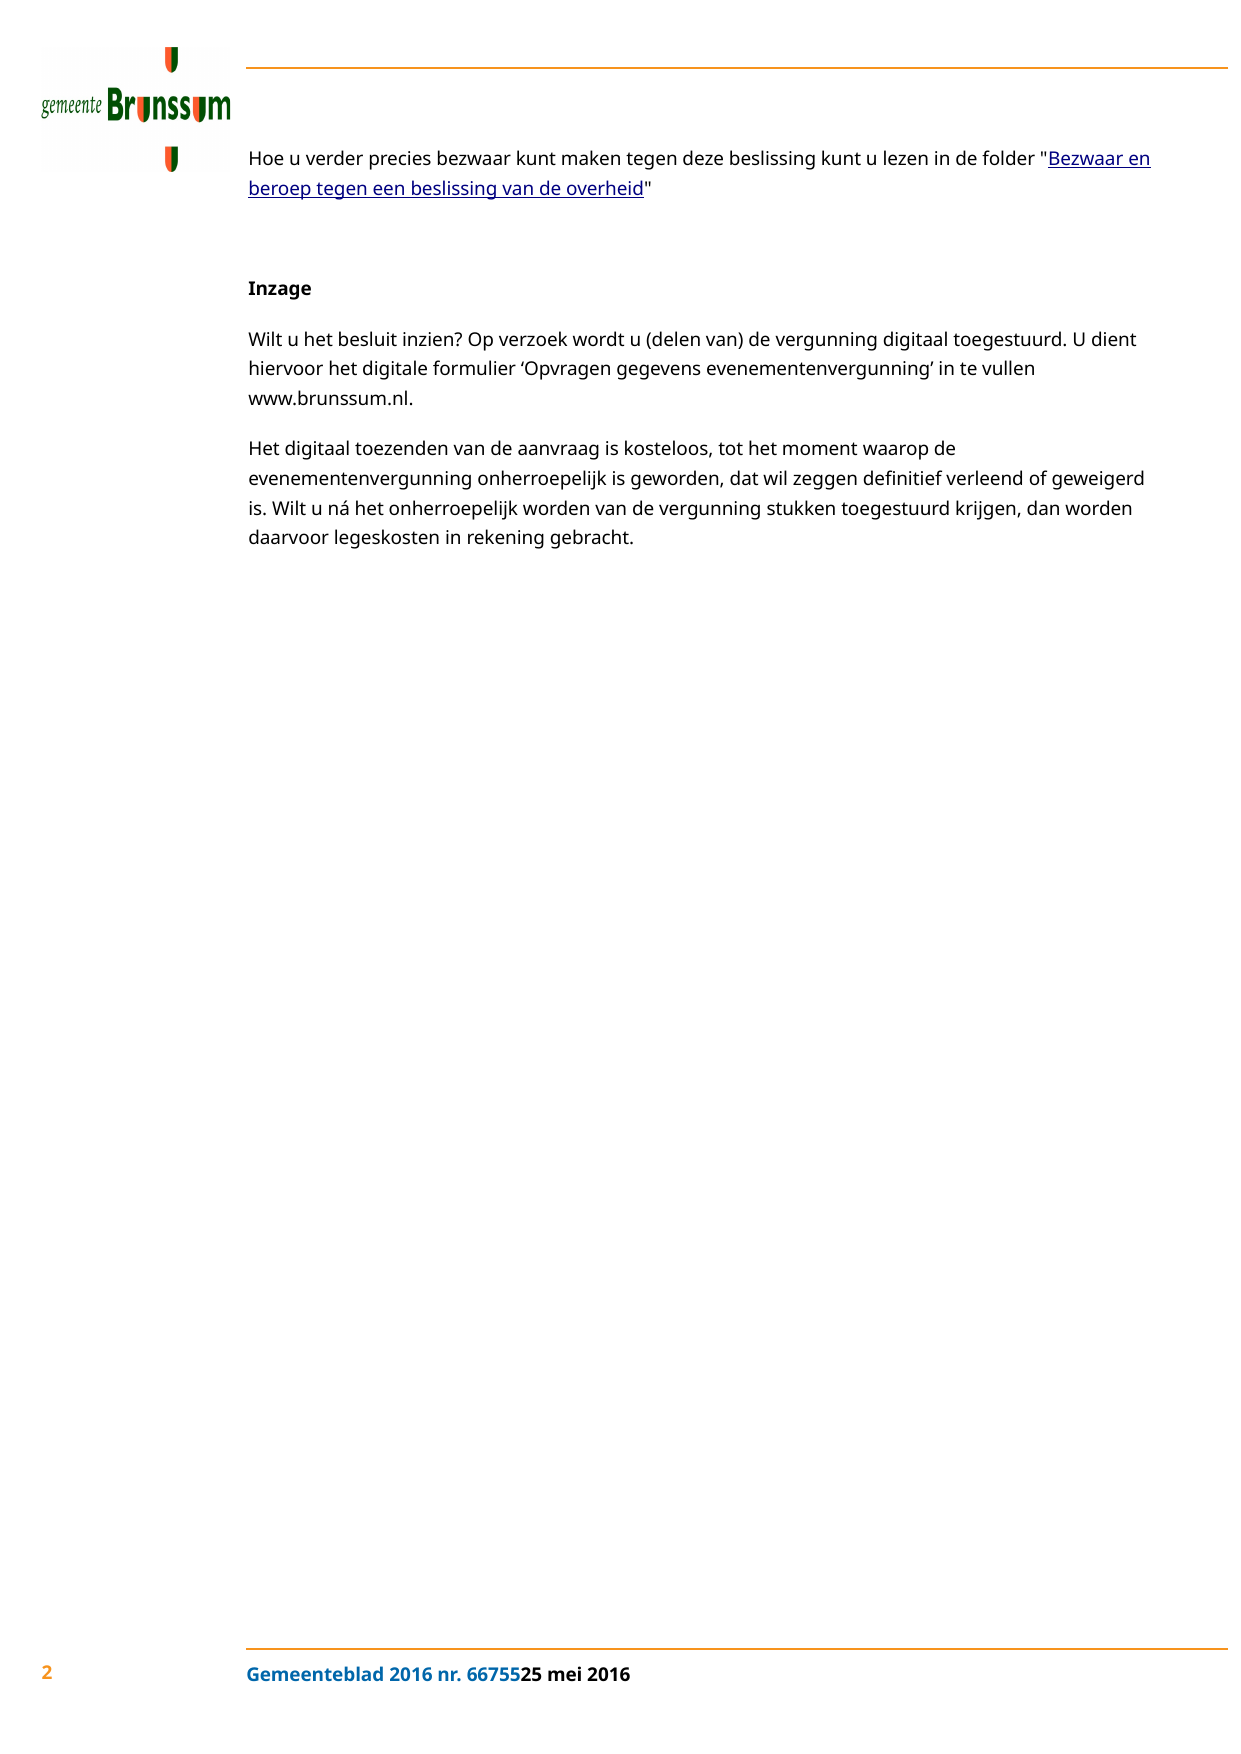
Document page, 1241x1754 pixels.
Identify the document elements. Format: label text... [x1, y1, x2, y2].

text Wilt u het besluit inzien? Op verzoek wordt u (delen van) de vergunning digitaal toegestuurd. U dient hiervoor het digitale formulier ‘Opvragen gegevens evenementenvergunning’ in te vullen www.brunssum.nl. [248, 326, 1152, 411]
text Inzage [248, 276, 1152, 301]
text Hoe u verder precies bezwaar kunt maken tegen deze beslissing kunt u lezen in de folder "Bezwaar en beroep tegen een beslissing van de overheid" [248, 145, 1152, 201]
text Het digitaal toezenden van de aanvraag is kosteloos, tot het moment waarop de evenementenvergunning onherroepelijk is geworden, dat wil zeggen definitief verleend of geweigerd is. Wilt u ná het onherroepelijk worden van de vergunning stukken toegestuurd krijgen, dan worden daarvoor legeskosten in rekening gebracht. [248, 436, 1152, 550]
picture [41, 47, 231, 172]
